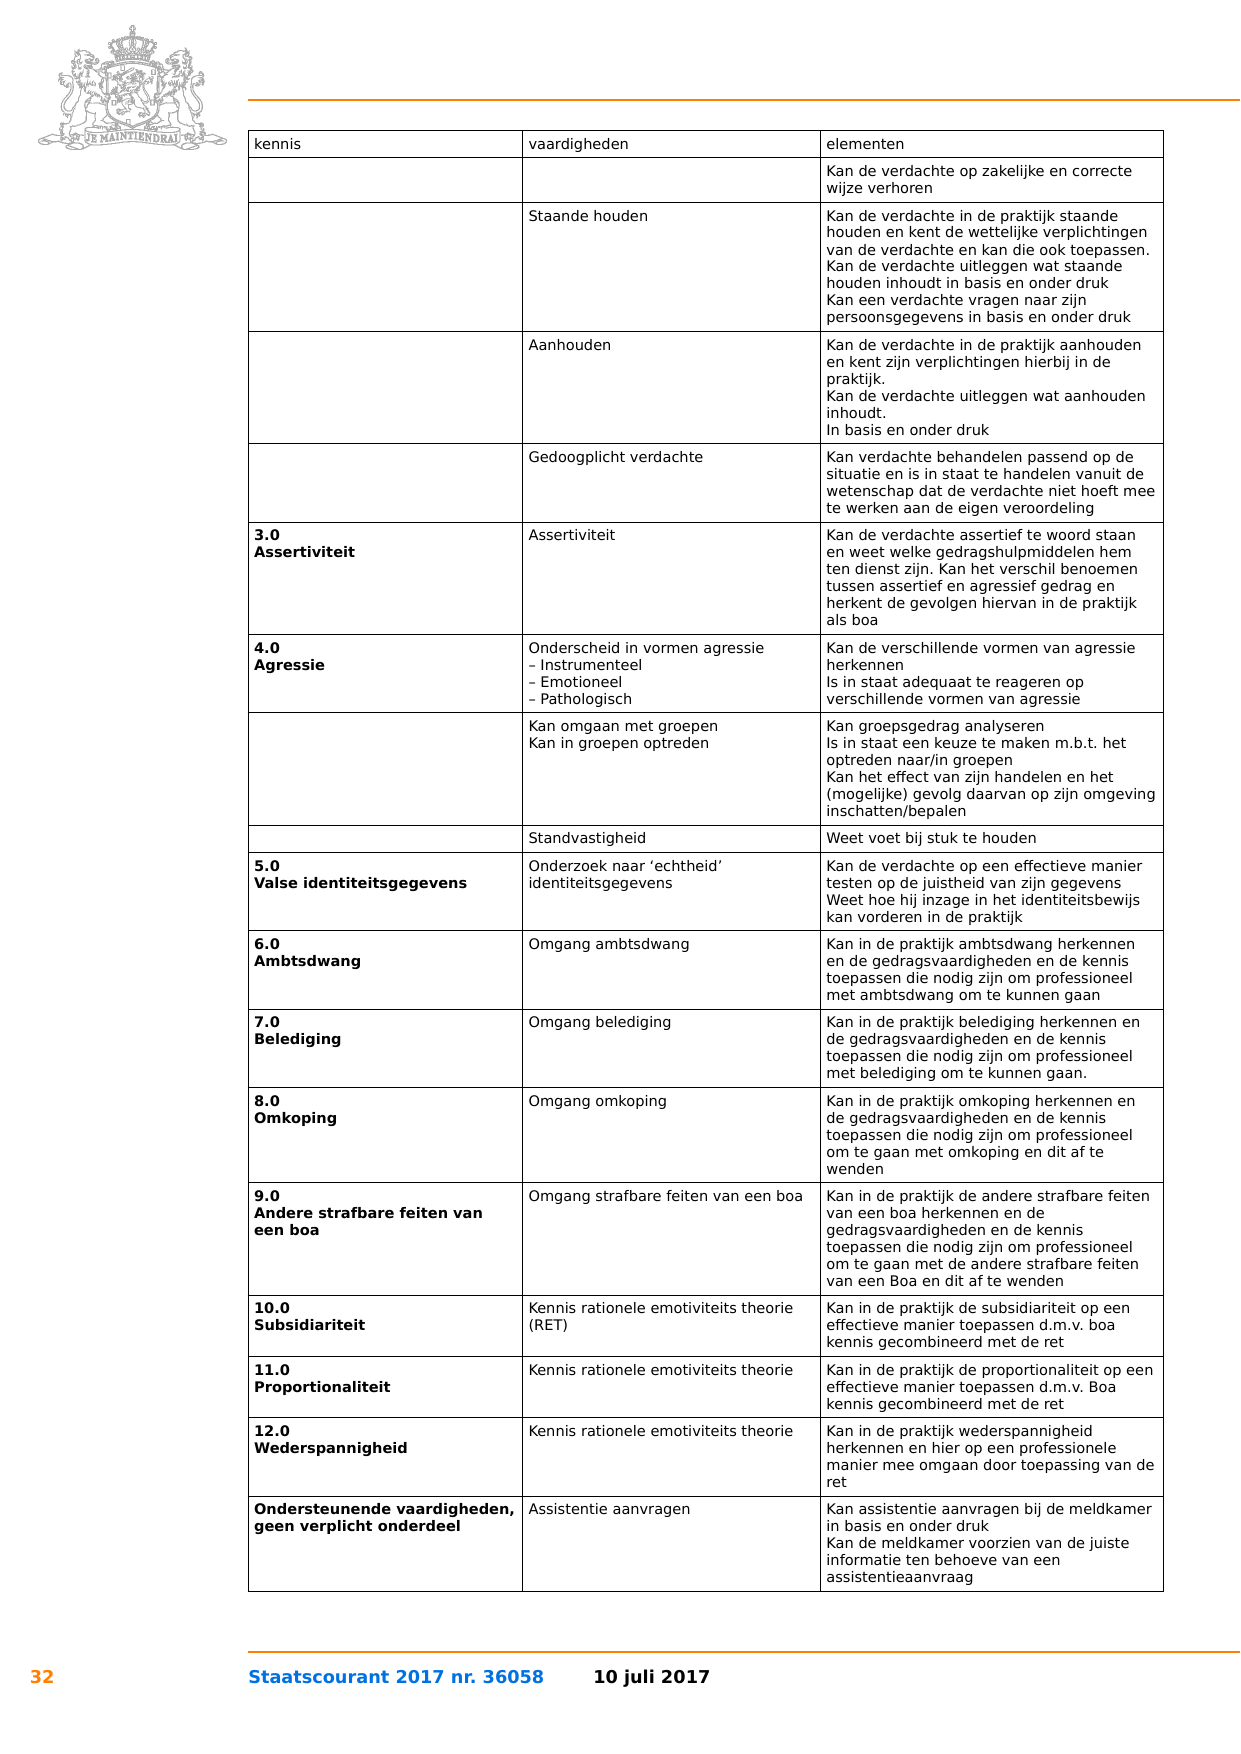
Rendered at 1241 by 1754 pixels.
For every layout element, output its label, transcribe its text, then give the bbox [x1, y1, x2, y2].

table_cell Kan verdachte behandelen passend op de situatie en is in staat te handelen vanuit de wetenschap dat de verdachte niet hoeft mee te werken aan de eigen veroordeling [821, 444, 1163, 522]
table_cell Omgang omkoping [523, 1088, 820, 1182]
table_cell [249, 203, 522, 331]
table_cell 5.0 Valse identiteitsgegevens [249, 853, 522, 930]
table_cell Onderscheid in vormen agressie – Instrumenteel – Emotioneel – Pathologisch [523, 635, 820, 712]
table_cell Kan in de praktijk omkoping herkennen en de gedragsvaardigheden en de kennis toepassen die nodig zijn om professioneel om te gaan met omkoping en dit af te wenden [821, 1088, 1163, 1182]
table_cell Kan de verdachte op een effectieve manier testen op de juistheid van zijn gegevens Weet hoe hij inzage in het identiteitsbewijs kan vorderen in de praktijk [821, 853, 1163, 930]
table_cell Kan in de praktijk wederspannigheid herkennen en hier op een professionele manier mee omgaan door toepassing van de ret [821, 1418, 1163, 1496]
table_cell [249, 332, 522, 443]
table_cell Kennis rationele emotiviteits theorie [523, 1418, 820, 1496]
table_cell 9.0 Andere strafbare feiten van een boa [249, 1183, 522, 1294]
table_cell Assistentie aanvragen [523, 1497, 820, 1591]
table_cell [249, 158, 522, 202]
table_cell Omgang strafbare feiten van een boa [523, 1183, 820, 1294]
table_cell Gedoogplicht verdachte [523, 444, 820, 522]
table_cell Aanhouden [523, 332, 820, 443]
table_cell [249, 444, 522, 522]
table_cell [249, 713, 522, 824]
table_cell [523, 158, 820, 202]
table_cell Kan omgaan met groepen Kan in groepen optreden [523, 713, 820, 824]
table_header elementen [821, 131, 1163, 157]
table_cell Assertiviteit [523, 523, 820, 634]
table_cell Kan de verschillende vormen van agressie herkennen Is in staat adequaat te reageren op verschillende vormen van agressie [821, 635, 1163, 712]
table_header vaardigheden [523, 131, 820, 157]
table_cell Onderzoek naar ‘echtheid’ identiteitsgegevens [523, 853, 820, 930]
table_cell Staande houden [523, 203, 820, 331]
table_cell 12.0 Wederspannigheid [249, 1418, 522, 1496]
table_cell Weet voet bij stuk te houden [821, 826, 1163, 852]
table_cell Standvastigheid [523, 826, 820, 852]
table_cell Kan de verdachte op zakelijke en correcte wijze verhoren [821, 158, 1163, 202]
table_cell Kan in de praktijk belediging herkennen en de gedragsvaardigheden en de kennis toepassen die nodig zijn om professioneel met belediging om te kunnen gaan. [821, 1010, 1163, 1087]
table_cell Kan groepsgedrag analyseren Is in staat een keuze te maken m.b.t. het optreden naar/in groepen Kan het effect van zijn handelen en het (mogelijke) gevolg daarvan op zijn omgeving inschatten/bepalen [821, 713, 1163, 824]
table_cell 6.0 Ambtsdwang [249, 931, 522, 1008]
table_cell Omgang belediging [523, 1010, 820, 1087]
table_cell 8.0 Omkoping [249, 1088, 522, 1182]
table_cell Omgang ambtsdwang [523, 931, 820, 1008]
table_cell 11.0 Proportionaliteit [249, 1357, 522, 1417]
table_cell 3.0 Assertiviteit [249, 523, 522, 634]
table_cell Ondersteunende vaardigheden, geen verplicht onderdeel [249, 1497, 522, 1591]
table_cell Kennis rationele emotiviteits theorie [523, 1357, 820, 1417]
table_cell Kan de verdachte in de praktijk aanhouden en kent zijn verplichtingen hierbij in de praktijk. Kan de verdachte uitleggen wat aanhouden inhoudt. In basis en onder druk [821, 332, 1163, 443]
table_cell Kan assistentie aanvragen bij de meldkamer in basis en onder druk Kan de meldkamer voorzien van de juiste informatie ten behoeve van een assistentieaanvraag [821, 1497, 1163, 1591]
table_cell Kan in de praktijk de andere strafbare feiten van een boa herkennen en de gedragsvaardigheden en de kennis toepassen die nodig zijn om professioneel om te gaan met de andere strafbare feiten van een Boa en dit af te wenden [821, 1183, 1163, 1294]
picture [38, 25, 227, 150]
table_cell 7.0 Belediging [249, 1010, 522, 1087]
table_cell Kennis rationele emotiviteits theorie (RET) [523, 1296, 820, 1356]
table_cell Kan in de praktijk ambtsdwang herkennen en de gedragsvaardigheden en de kennis toepassen die nodig zijn om professioneel met ambtsdwang om te kunnen gaan [821, 931, 1163, 1008]
table_cell Kan de verdachte assertief te woord staan en weet welke gedragshulpmiddelen hem ten dienst zijn. Kan het verschil benoemen tussen assertief en agressief gedrag en herkent de gevolgen hiervan in de praktijk als boa [821, 523, 1163, 634]
table_cell 4.0 Agressie [249, 635, 522, 712]
table_cell Kan de verdachte in de praktijk staande houden en kent de wettelijke verplichtingen van de verdachte en kan die ook toepassen. Kan de verdachte uitleggen wat staande houden inhoudt in basis en onder druk Kan een verdachte vragen naar zijn persoonsgegevens in basis en onder druk [821, 203, 1163, 331]
table_cell Kan in de praktijk de proportionaliteit op een effectieve manier toepassen d.m.v. Boa kennis gecombineerd met de ret [821, 1357, 1163, 1417]
table_cell [249, 826, 522, 852]
table_cell Kan in de praktijk de subsidiariteit op een effectieve manier toepassen d.m.v. boa kennis gecombineerd met de ret [821, 1296, 1163, 1356]
table_header kennis [249, 131, 522, 157]
table_cell 10.0 Subsidiariteit [249, 1296, 522, 1356]
